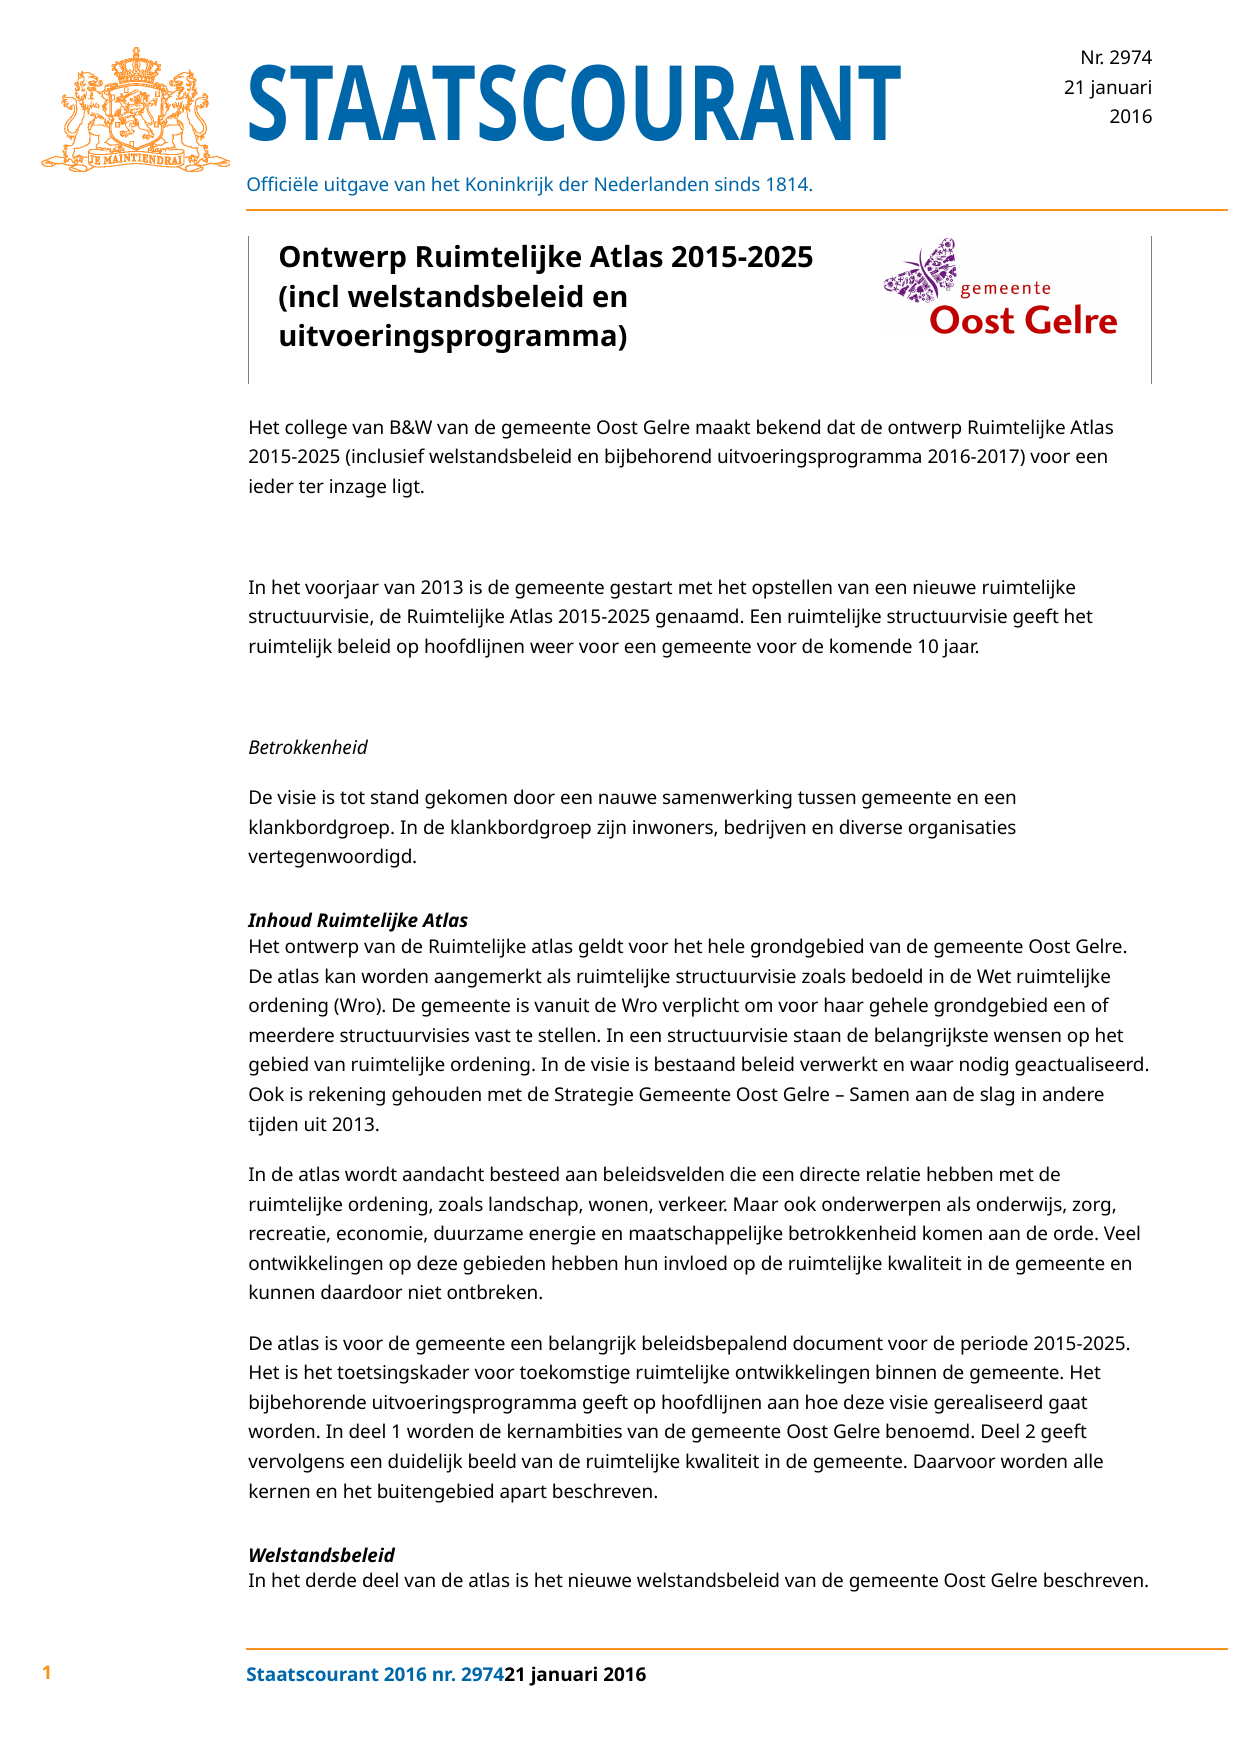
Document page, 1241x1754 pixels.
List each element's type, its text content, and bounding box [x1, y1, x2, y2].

text In het derde deel van de atlas is het nieuwe welstandsbeleid van de gemeente Oost Gelre beschreven. [248, 1567, 1152, 1593]
text Het ontwerp van de Ruimtelijke atlas geldt voor het hele grondgebied van de gemeente Oost Gelre. De atlas kan worden aangemerkt als ruimtelijke structuurvisie zoals bedoeld in de Wet ruimtelijke ordening (Wro). De gemeente is vanuit de Wro verplicht om voor haar gehele grondgebied een of meerdere structuurvisies vast te stellen. In een structuurvisie staan de belangrijkste wensen op het gebied van ruimtelijke ordening. In de visie is bestaand beleid verwerkt en waar nodig geactualiseerd. Ook is rekening gehouden met de Strategie Gemeente Oost Gelre – Samen aan de slag in andere tijden uit 2013. [248, 933, 1152, 1136]
text Het college van B&W van de gemeente Oost Gelre maakt bekend dat de ontwerp Ruimtelijke Atlas 2015-2025 (inclusief welstandsbeleid en bijbehorend uitvoeringsprogramma 2016-2017) voor een ieder ter inzage ligt. [248, 414, 1152, 499]
table_header Ontwerp Ruimtelijke Atlas 2015-2025 (incl welstandsbeleid en uitvoeringsprogramma) [249, 236, 850, 384]
text In het voorjaar van 2013 is de gemeente gestart met het opstellen van een nieuwe ruimtelijke structuurvisie, de Ruimtelijke Atlas 2015-2025 genaamd. Een ruimtelijke structuurvisie geeft het ruimtelijk beleid op hoofdlijnen weer voor een gemeente voor de komende 10 jaar. [248, 574, 1152, 659]
text De visie is tot stand gekomen door een nauwe samenwerking tussen gemeente en een klankbordgroep. In de klankbordgroep zijn inwoners, bedrijven en diverse organisaties vertegenwoordigd. [248, 784, 1152, 869]
text In de atlas wordt aandacht besteed aan beleidsvelden die een directe relatie hebben met de ruimtelijke ordening, zoals landschap, wonen, verkeer. Maar ook onderwerpen als onderwijs, zorg, recreatie, economie, duurzame energie en maatschappelijke betrokkenheid komen aan de orde. Veel ontwikkelingen op deze gebieden hebben hun invloed op de ruimtelijke kwaliteit in de gemeente en kunnen daardoor niet ontbreken. [248, 1161, 1152, 1305]
text Inhoud Ruimtelijke Atlas [248, 907, 1152, 933]
picture [41, 47, 231, 172]
text Betrokkenheid [248, 734, 1152, 760]
table_header [850, 236, 1151, 384]
picture [882, 236, 1119, 336]
text De atlas is voor de gemeente een belangrijk beleidsbepalend document voor de periode 2015-2025. Het is het toetsingskader voor toekomstige ruimtelijke ontwikkelingen binnen de gemeente. Het bijbehorende uitvoeringsprogramma geeft op hoofdlijnen aan hoe deze visie gerealiseerd gaat worden. In deel 1 worden de kernambities van de gemeente Oost Gelre benoemd. Deel 2 geeft vervolgens een duidelijk beeld van de ruimtelijke kwaliteit in de gemeente. Daarvoor worden alle kernen en het buitengebied apart beschreven. [248, 1330, 1152, 1503]
text Welstandsbeleid [248, 1542, 1152, 1567]
